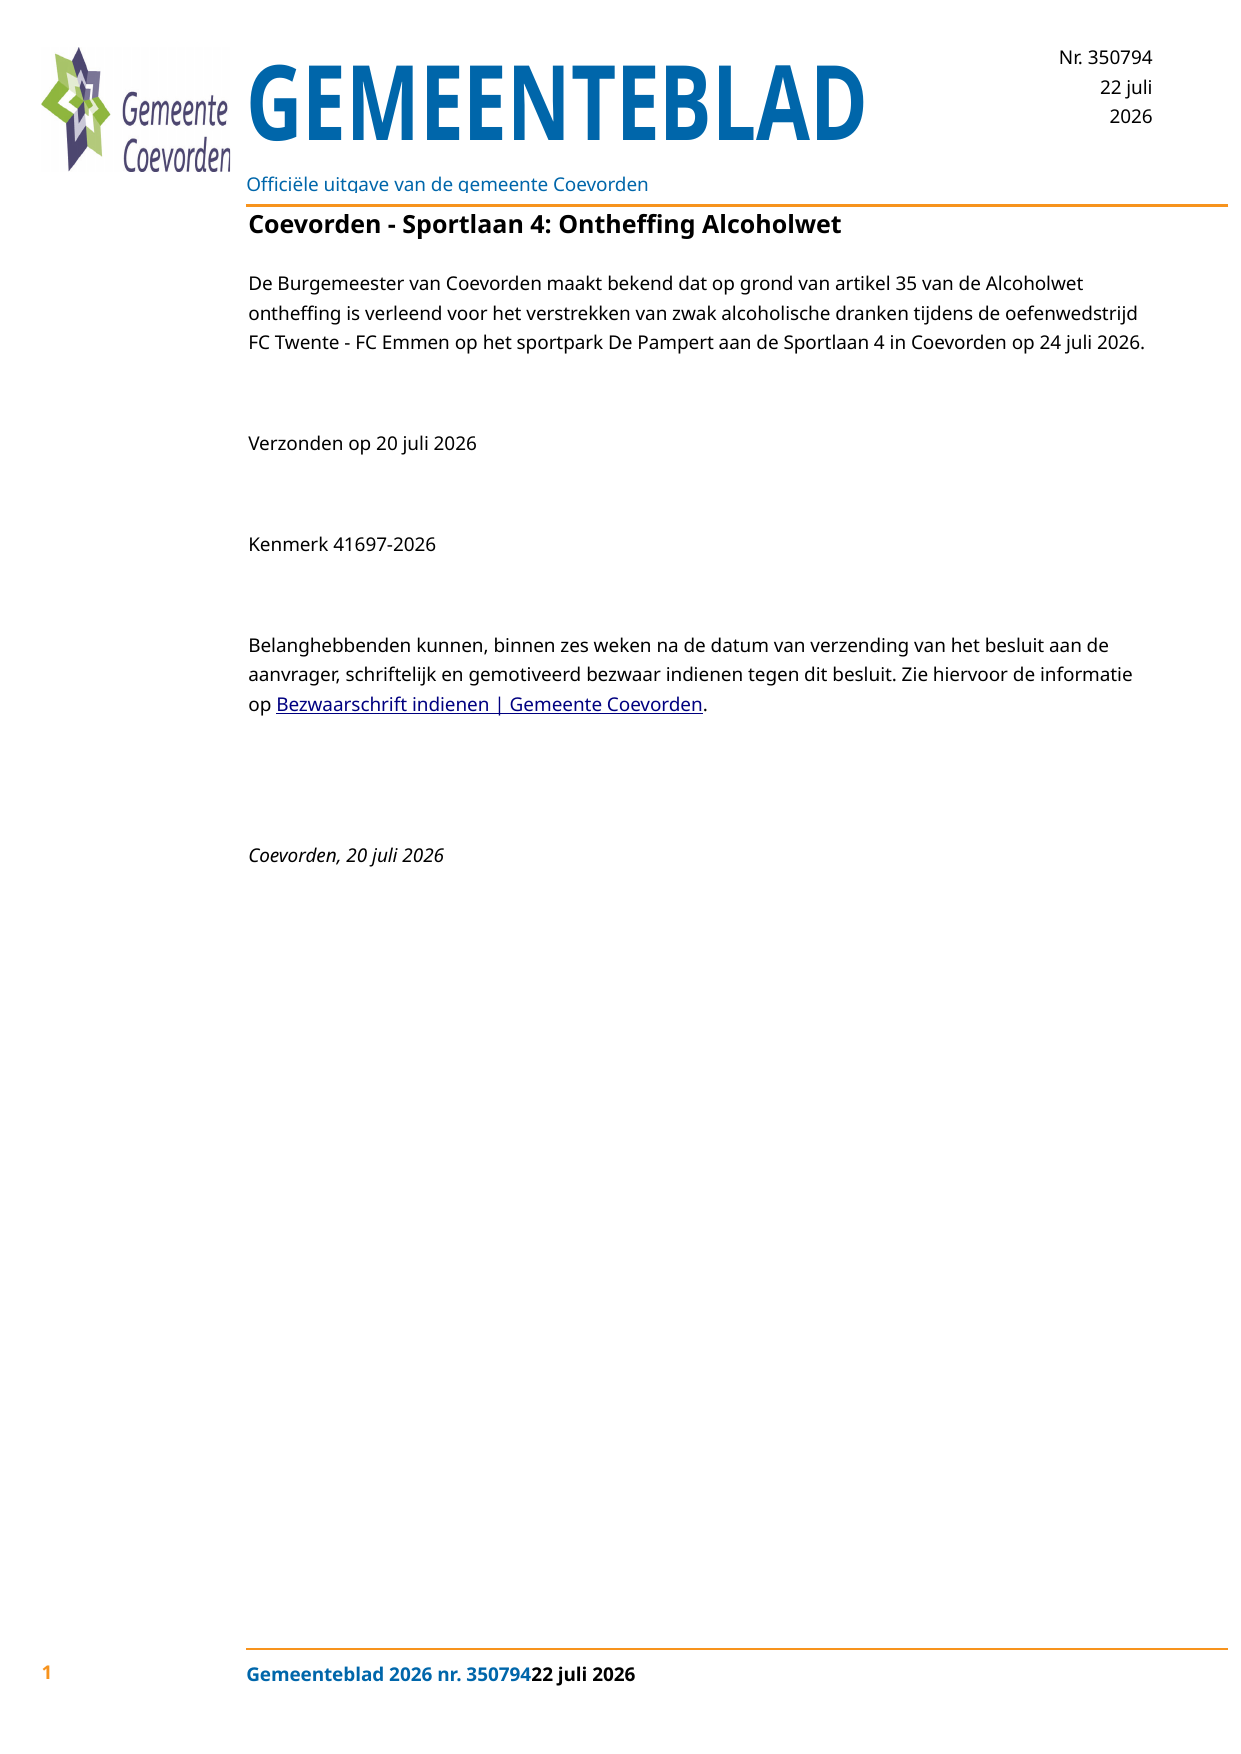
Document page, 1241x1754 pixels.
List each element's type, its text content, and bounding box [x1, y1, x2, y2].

text De Burgemeester van Coevorden maakt bekend dat op grond van artikel 35 van de Alcoholwet ontheffing is verleend voor het verstrekken van zwak alcoholische dranken tijdens de oefenwedstrijd FC Twente - FC Emmen op het sportpark De Pampert aan de Sportlaan 4 in Coevorden op 24 juli 2026. [248, 270, 1152, 355]
text Verzonden op 20 juli 2026 [248, 430, 1152, 456]
text Coevorden - Sportlaan 4: Ontheffing Alcoholwet [248, 207, 1152, 241]
text Belanghebbenden kunnen, binnen zes weken na de datum van verzending van het besluit aan de aanvrager, schriftelijk en gemotiveerd bezwaar indienen tegen dit besluit. Zie hiervoor de informatie op Bezwaarschrift indienen | Gemeente Coevorden. [248, 632, 1152, 717]
text Kenmerk 41697-2026 [248, 531, 1152, 557]
text Coevorden, 20 juli 2026 [248, 842, 1152, 868]
picture [41, 47, 231, 172]
